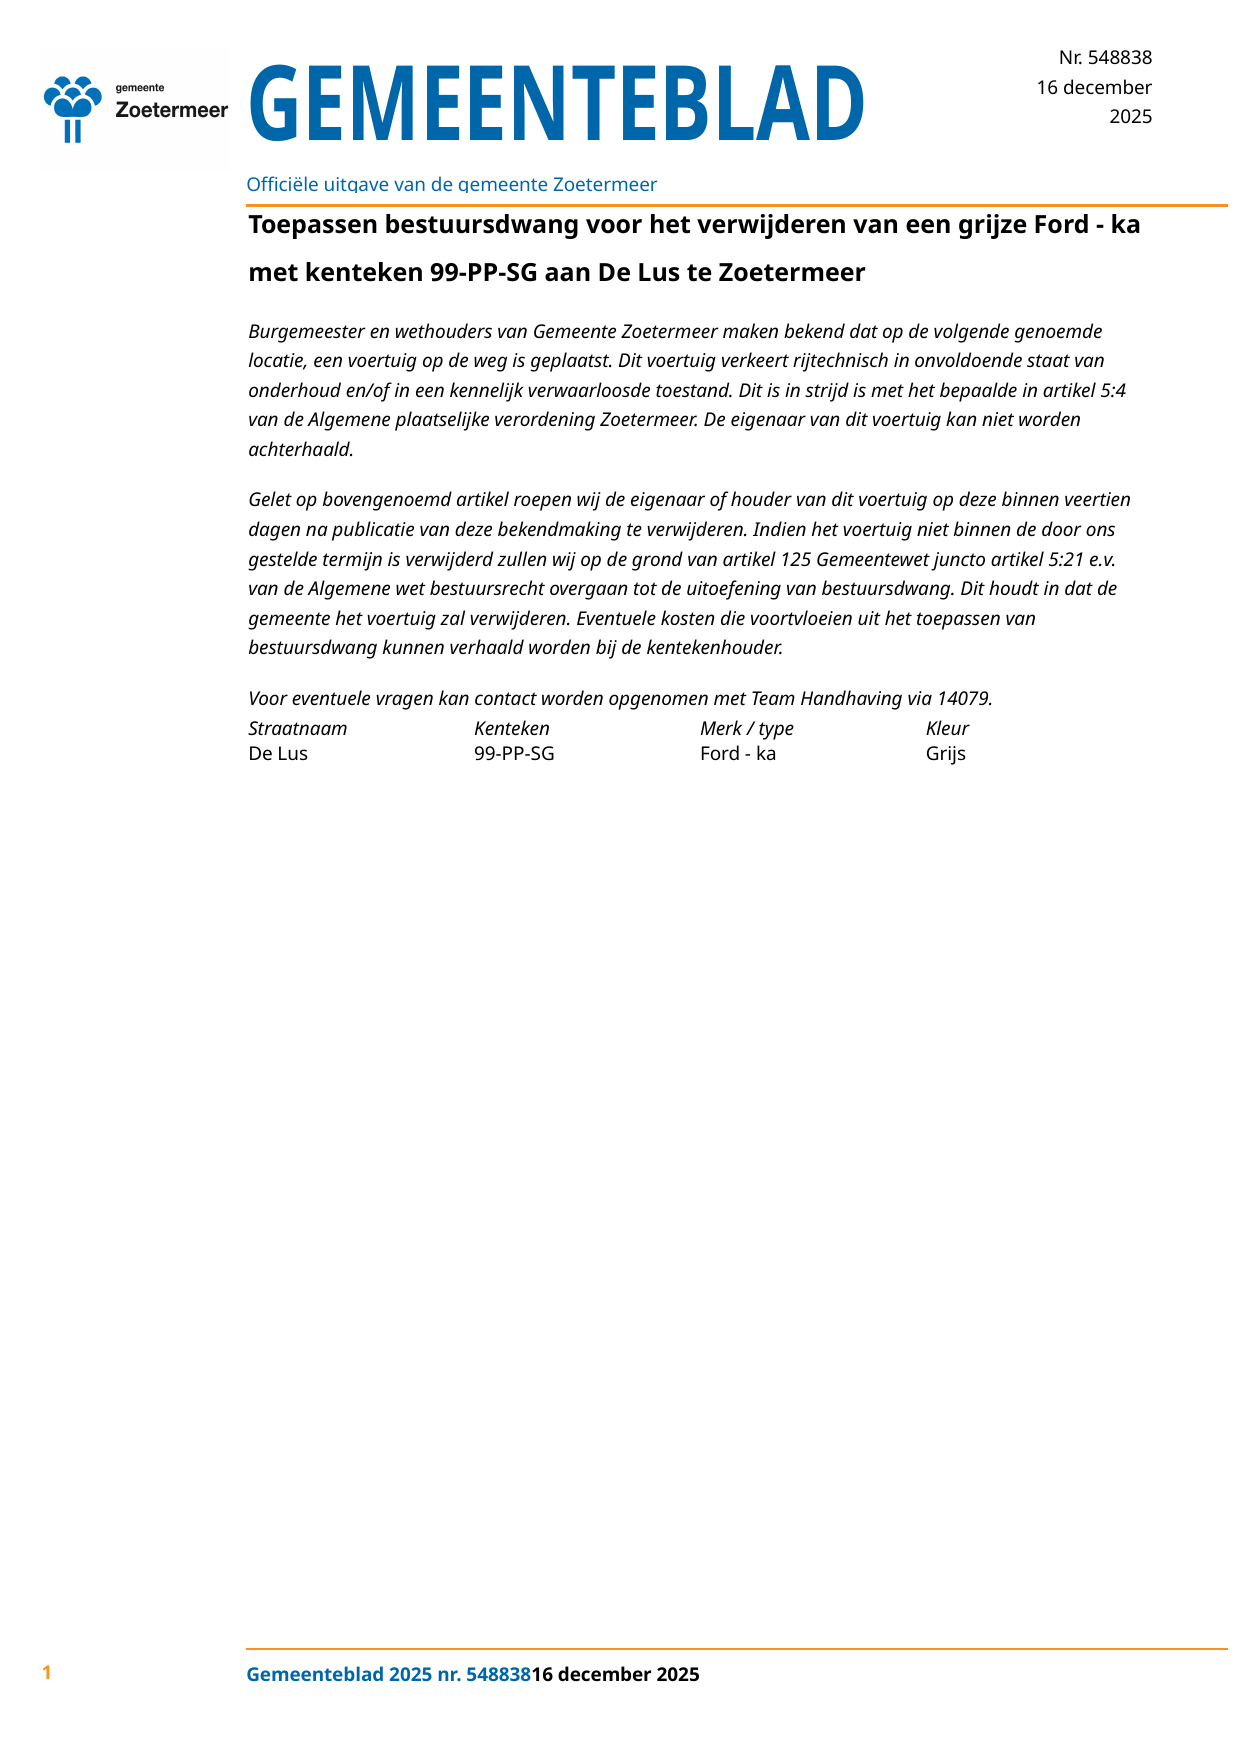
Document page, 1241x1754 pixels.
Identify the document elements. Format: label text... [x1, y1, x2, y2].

table_header Merk / type [700, 715, 926, 740]
table_cell De Lus [248, 740, 474, 766]
table_cell 99-PP-SG [474, 740, 700, 766]
picture [41, 47, 231, 172]
text Voor eventuele vragen kan contact worden opgenomen met Team Handhaving via 14079. [248, 685, 1152, 711]
text Toepassen bestuursdwang voor het verwijderen van een grijze Ford - ka met kenteken 99-PP-SG aan De Lus te Zoetermeer [248, 207, 1152, 288]
text Burgemeester en wethouders van Gemeente Zoetermeer maken bekend dat op de volgende genoemde locatie, een voertuig op de weg is geplaatst. Dit voertuig verkeert rijtechnisch in onvoldoende staat van onderhoud en/of in een kennelijk verwaarloosde toestand. Dit is in strijd is met het bepaalde in artikel 5:4 van de Algemene plaatselijke verordening Zoetermeer. De eigenaar van dit voertuig kan niet worden achterhaald. [248, 318, 1152, 462]
table_header Kenteken [474, 715, 700, 740]
table_cell Ford - ka [700, 740, 926, 766]
table_cell Grijs [926, 740, 1152, 766]
table_header Kleur [926, 715, 1152, 740]
text Gelet op bovengenoemd artikel roepen wij de eigenaar of houder van dit voertuig op deze binnen veertien dagen na publicatie van deze bekendmaking te verwijderen. Indien het voertuig niet binnen de door ons gestelde termijn is verwijderd zullen wij op de grond van artikel 125 Gemeentewet juncto artikel 5:21 e.v. van de Algemene wet bestuursrecht overgaan tot de uitoefening van bestuursdwang. Dit houdt in dat de gemeente het voertuig zal verwijderen. Eventuele kosten die voortvloeien uit het toepassen van bestuursdwang kunnen verhaald worden bij de kentekenhouder. [248, 487, 1152, 660]
table_header Straatnaam [248, 715, 474, 740]
